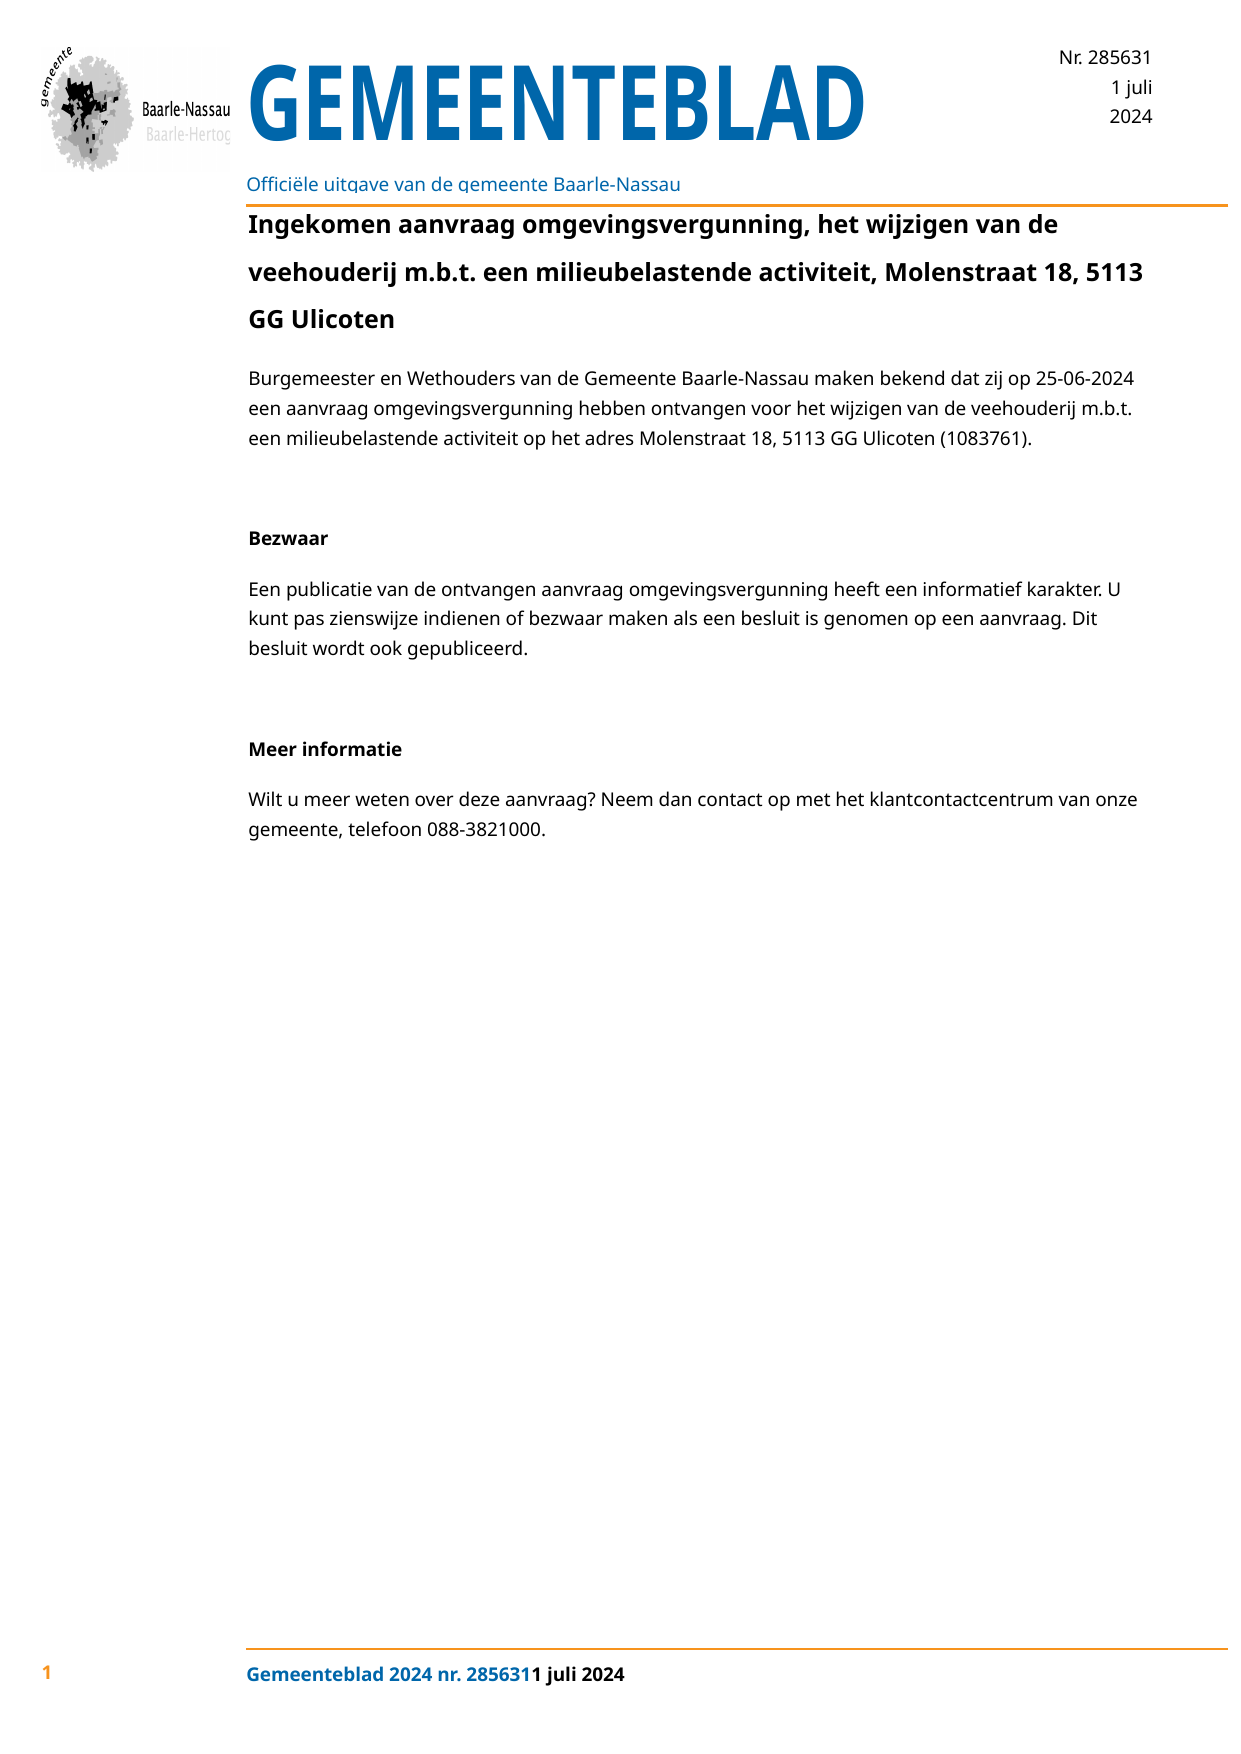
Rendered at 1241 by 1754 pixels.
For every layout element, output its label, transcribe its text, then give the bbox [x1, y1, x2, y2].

picture [41, 47, 231, 172]
text Burgemeester en Wethouders van de Gemeente Baarle-Nassau maken bekend dat zij op 25-06-2024 een aanvraag omgevingsvergunning hebben ontvangen voor het wijzigen van de veehouderij m.b.t. een milieubelastende activiteit op het adres Molenstraat 18, 5113 GG Ulicoten (1083761). [248, 366, 1152, 450]
text Ingekomen aanvraag omgevingsvergunning, het wijzigen van de veehouderij m.b.t. een milieubelastende activiteit, Molenstraat 18, 5113 GG Ulicoten [248, 207, 1152, 336]
text Een publicatie van de ontvangen aanvraag omgevingsvergunning heeft een informatief karakter. U kunt pas zienswijze indienen of bezwaar maken als een besluit is genomen op een aanvraag. Dit besluit wordt ook gepubliceerd. [248, 576, 1152, 661]
text Wilt u meer weten over deze aanvraag? Neem dan contact op met het klantcontactcentrum van onze gemeente, telefoon 088-3821000. [248, 786, 1152, 842]
text Meer informatie [248, 736, 1152, 762]
text Bezwaar [248, 526, 1152, 551]
